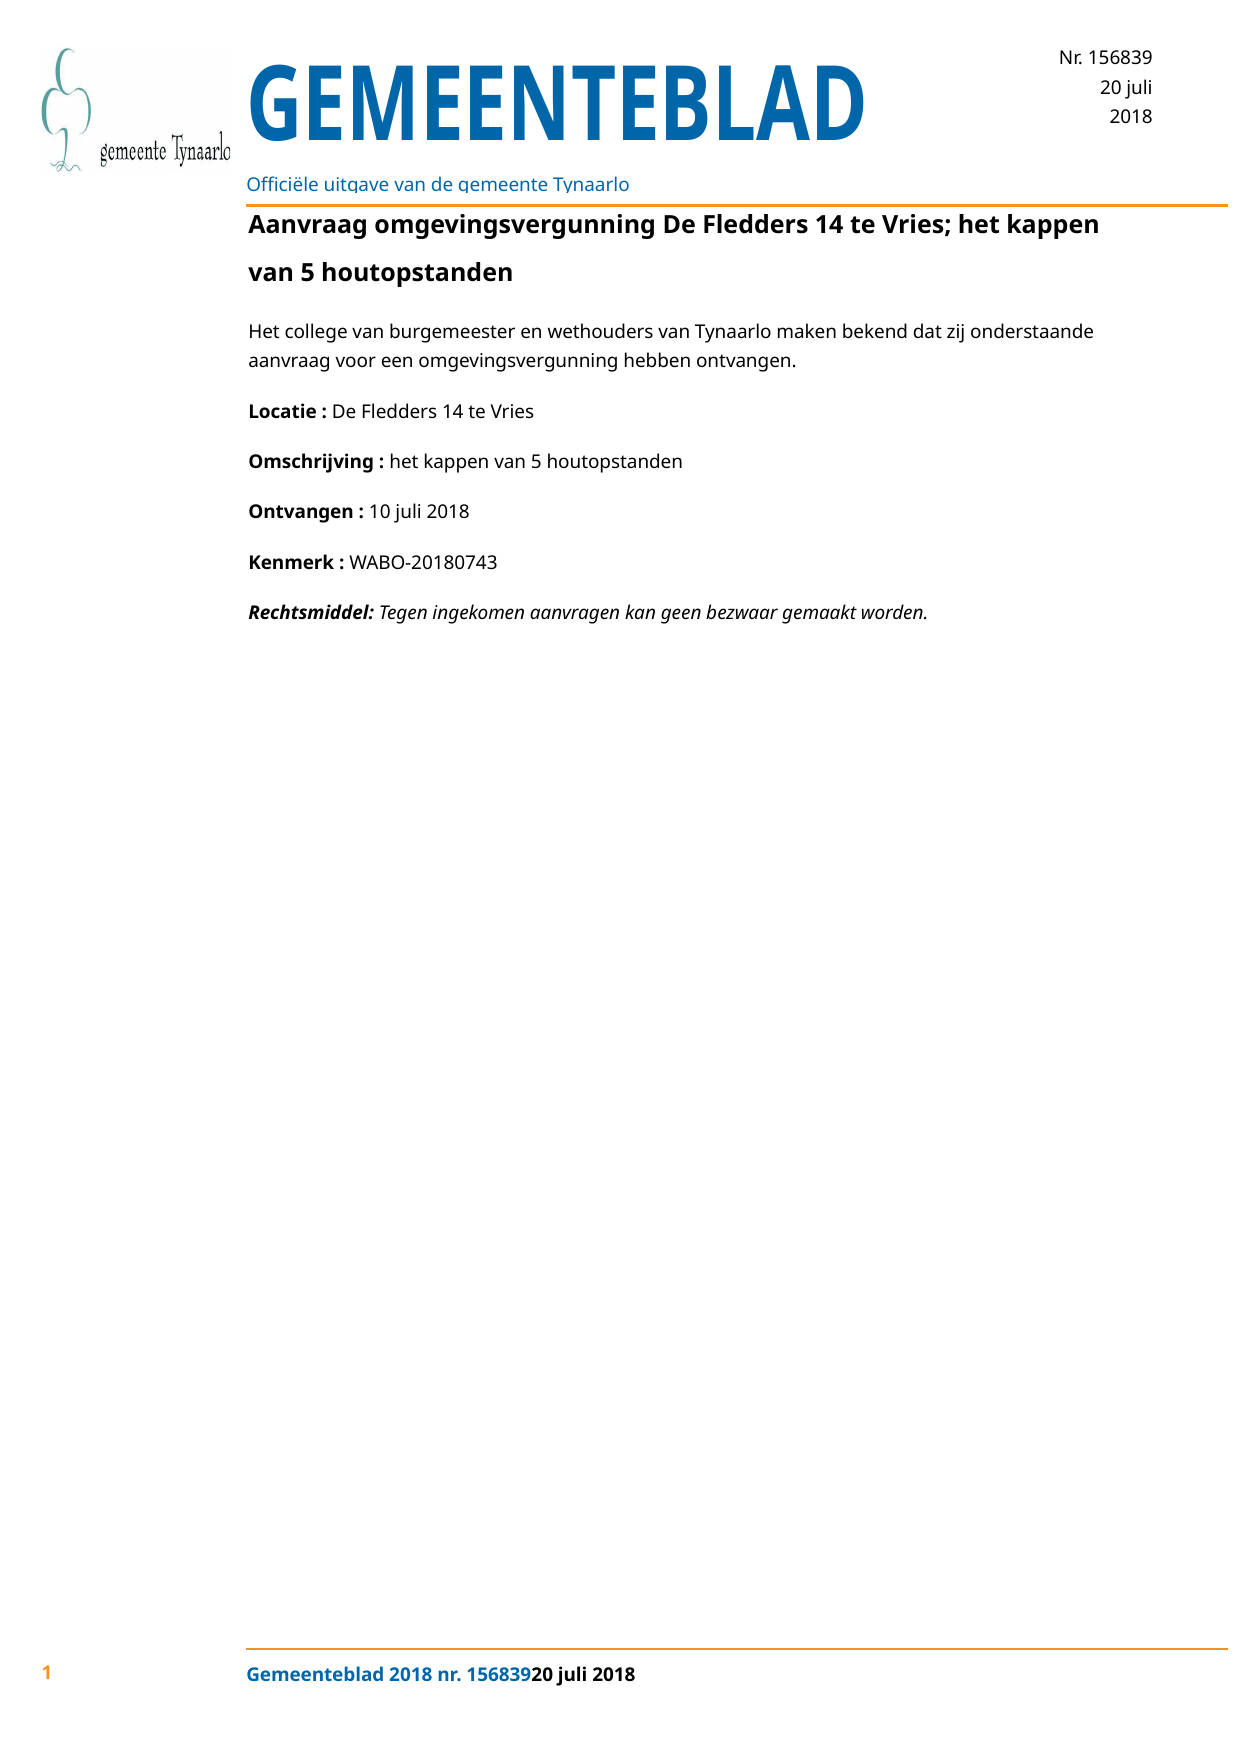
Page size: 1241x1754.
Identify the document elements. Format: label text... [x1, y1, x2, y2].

text Het college van burgemeester en wethouders van Tynaarlo maken bekend dat zij onderstaande aanvraag voor een omgevingsvergunning hebben ontvangen. [248, 318, 1152, 373]
text Aanvraag omgevingsvergunning De Fledders 14 te Vries; het kappen van 5 houtopstanden [248, 207, 1152, 288]
text Omschrijving : het kappen van 5 houtopstanden [248, 448, 1152, 474]
text Rechtsmiddel: Tegen ingekomen aanvragen kan geen bezwaar gemaakt worden. [248, 599, 1152, 625]
text Locatie : De Fledders 14 te Vries [248, 398, 1152, 424]
text Kenmerk : WABO-20180743 [248, 549, 1152, 575]
picture [41, 47, 231, 172]
text Ontvangen : 10 juli 2018 [248, 499, 1152, 524]
